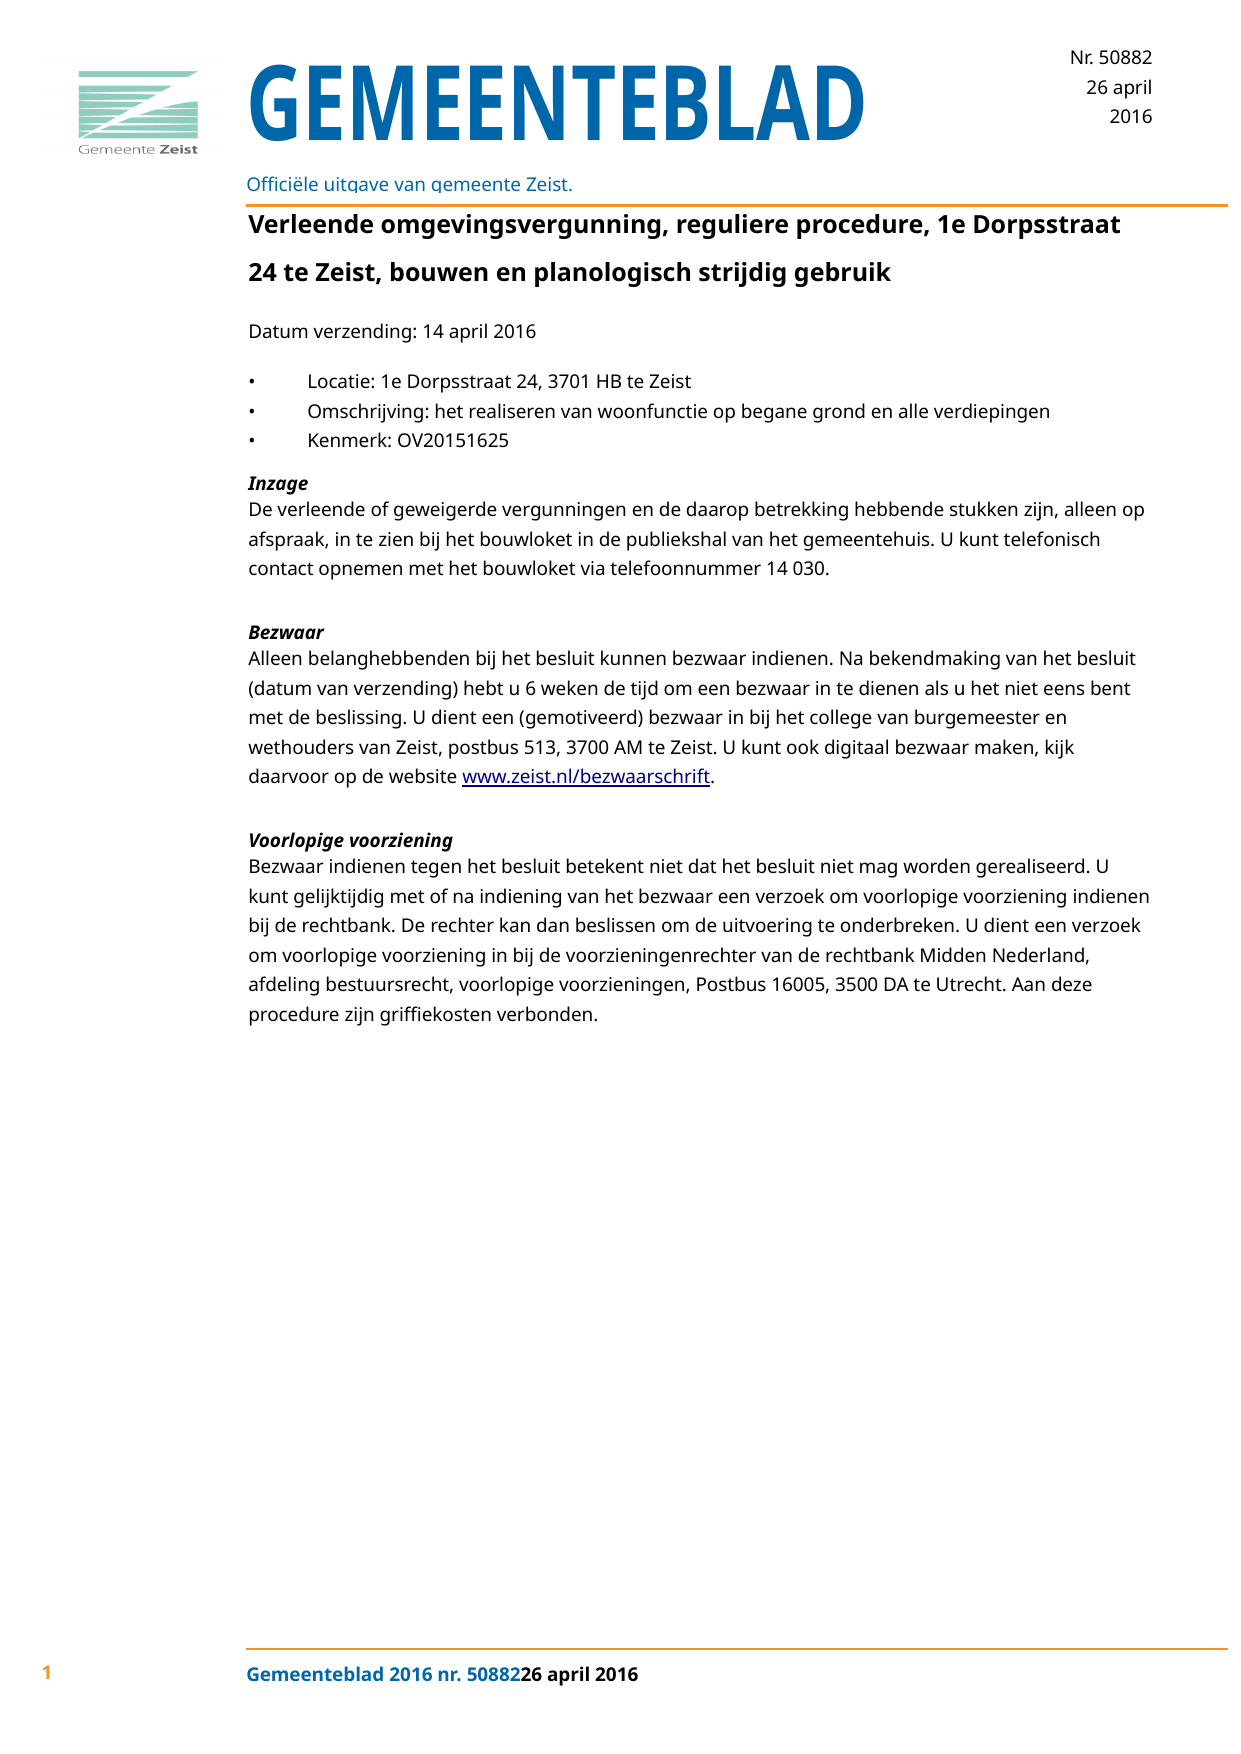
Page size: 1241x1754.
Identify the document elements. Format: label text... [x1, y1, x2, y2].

text Alleen belanghebbenden bij het besluit kunnen bezwaar indienen. Na bekendmaking van het besluit (datum van verzending) hebt u 6 weken de tijd om een bezwaar in te dienen als u het niet eens bent met de beslissing. U dient een (gemotiveerd) bezwaar in bij het college van burgemeester en wethouders van Zeist, postbus 513, 3700 AM te Zeist. U kunt ook digitaal bezwaar maken, kijk daarvoor op de website www.zeist.nl/bezwaarschrift. [248, 645, 1152, 789]
text Verleende omgevingsvergunning, reguliere procedure, 1e Dorpsstraat 24 te Zeist, bouwen en planologisch strijdig gebruik [248, 207, 1152, 288]
picture [41, 47, 231, 172]
text De verleende of geweigerde vergunningen en de daarop betrekking hebbende stukken zijn, alleen op afspraak, in te zien bij het bouwloket in de publiekshal van het gemeentehuis. U kunt telefonisch contact opnemen met het bouwloket via telefoonnummer 14 030. [248, 496, 1152, 581]
text Bezwaar [248, 619, 1152, 645]
text Bezwaar indienen tegen het besluit betekent niet dat het besluit niet mag worden gerealiseerd. U kunt gelijktijdig met of na indiening van het bezwaar een verzoek om voorlopige voorziening indienen bij de rechtbank. De rechter kan dan beslissen om de uitvoering te onderbreken. U dient een verzoek om voorlopige voorziening in bij de voorzieningenrechter van de rechtbank Midden Nederland, afdeling bestuursrecht, voorlopige voorzieningen, Postbus 16005, 3500 DA te Utrecht. Aan deze procedure zijn griffiekosten verbonden. [248, 853, 1152, 1027]
list Kenmerk: OV20151625 [248, 427, 1152, 453]
text Voorlopige voorziening [248, 827, 1152, 853]
text Inzage [248, 471, 1152, 496]
text Datum verzending: 14 april 2016 [248, 318, 1152, 344]
list Locatie: 1e Dorpsstraat 24, 3701 HB te Zeist [248, 368, 1152, 394]
list Omschrijving: het realiseren van woonfunctie op begane grond en alle verdiepingen [248, 398, 1152, 424]
